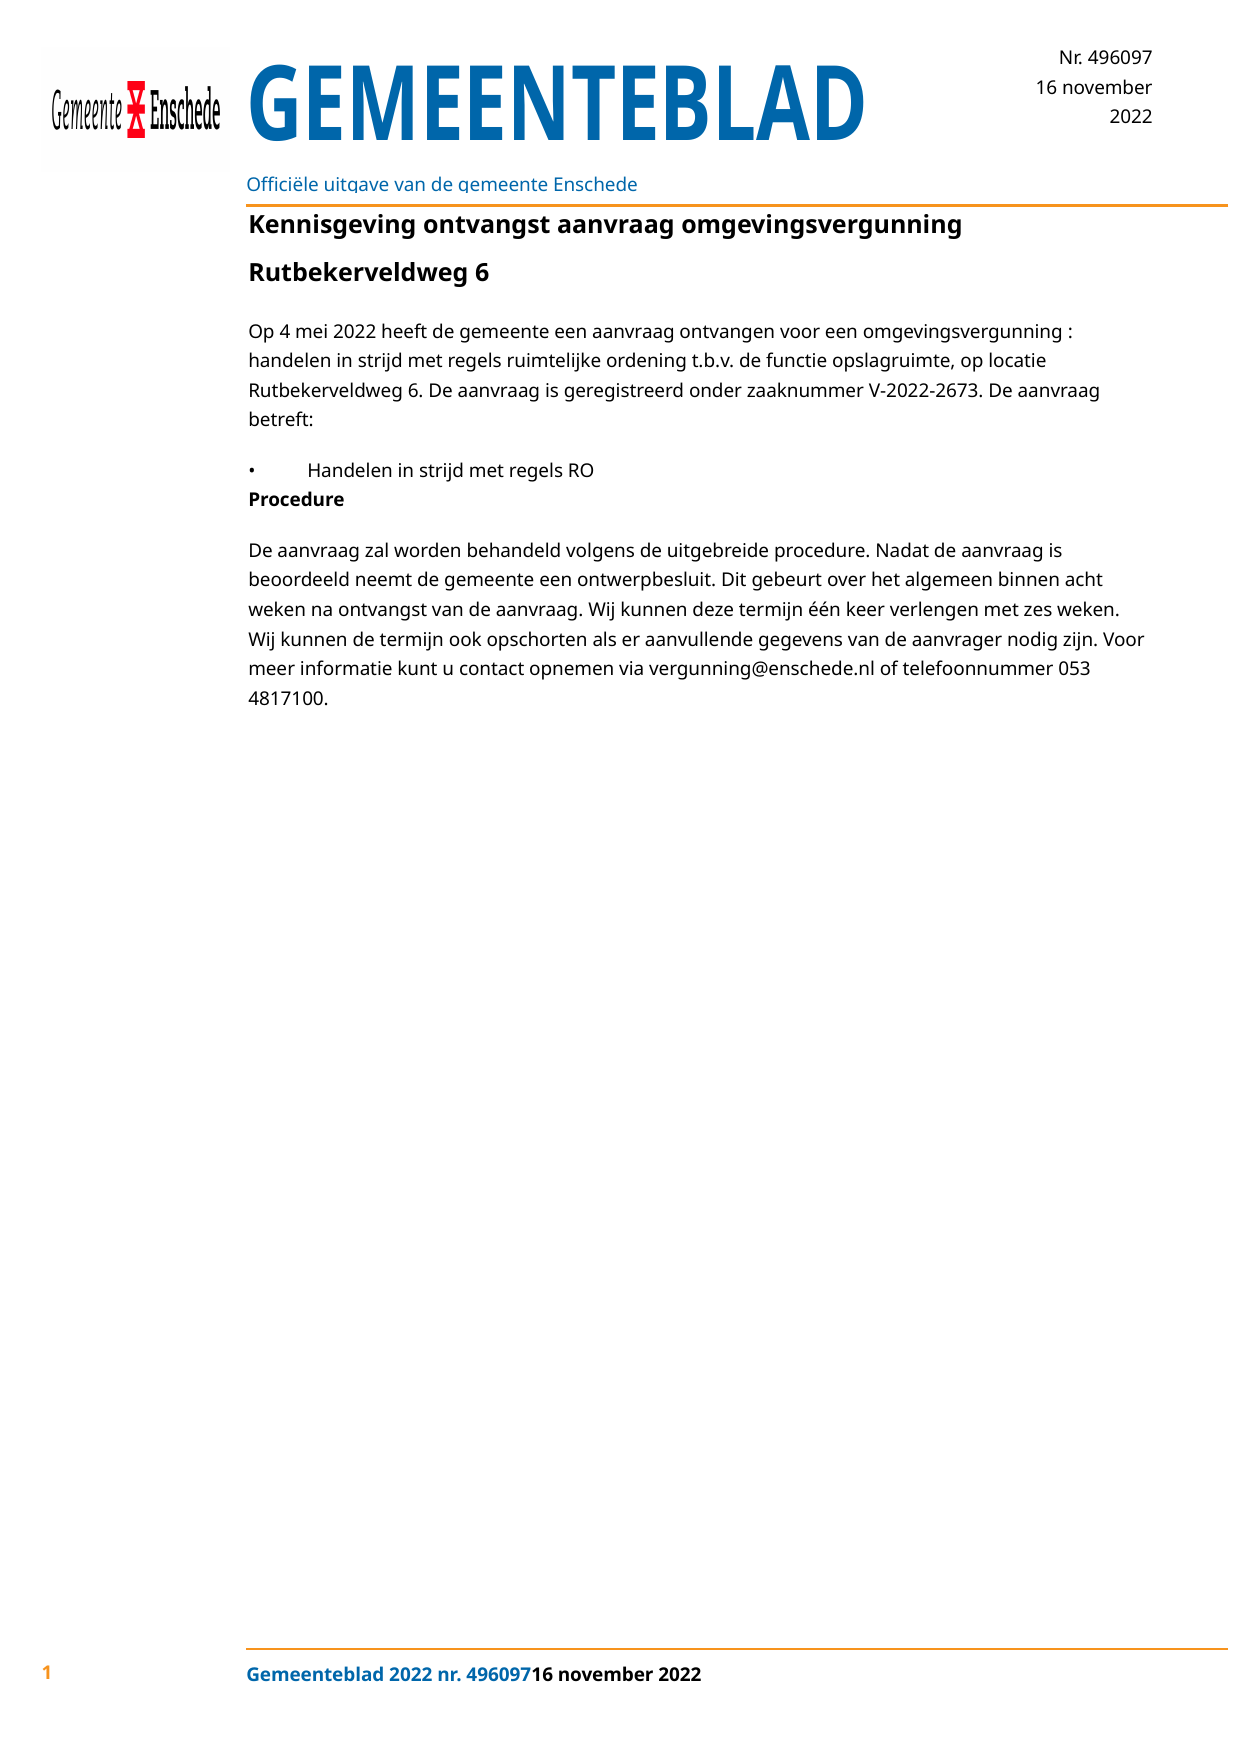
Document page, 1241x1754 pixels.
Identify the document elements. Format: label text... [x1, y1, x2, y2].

text Kennisgeving ontvangst aanvraag omgevingsvergunning Rutbekerveldweg 6 [248, 207, 1152, 288]
picture [41, 47, 231, 172]
text De aanvraag zal worden behandeld volgens de uitgebreide procedure. Nadat de aanvraag is beoordeeld neemt de gemeente een ontwerpbesluit. Dit gebeurt over het algemeen binnen acht weken na ontvangst van de aanvraag. Wij kunnen deze termijn één keer verlengen met zes weken. Wij kunnen de termijn ook opschorten als er aanvullende gegevens van de aanvrager nodig zijn. Voor meer informatie kunt u contact opnemen via vergunning@enschede.nl of telefoonnummer 053 4817100. [248, 537, 1152, 711]
text Op 4 mei 2022 heeft de gemeente een aanvraag ontvangen voor een omgevingsvergunning : handelen in strijd met regels ruimtelijke ordening t.b.v. de functie opslagruimte, op locatie Rutbekerveldweg 6. De aanvraag is geregistreerd onder zaaknummer V-2022-2673. De aanvraag betreft: [248, 318, 1152, 432]
list Handelen in strijd met regels RO [248, 457, 1152, 483]
text Procedure [248, 487, 1152, 512]
